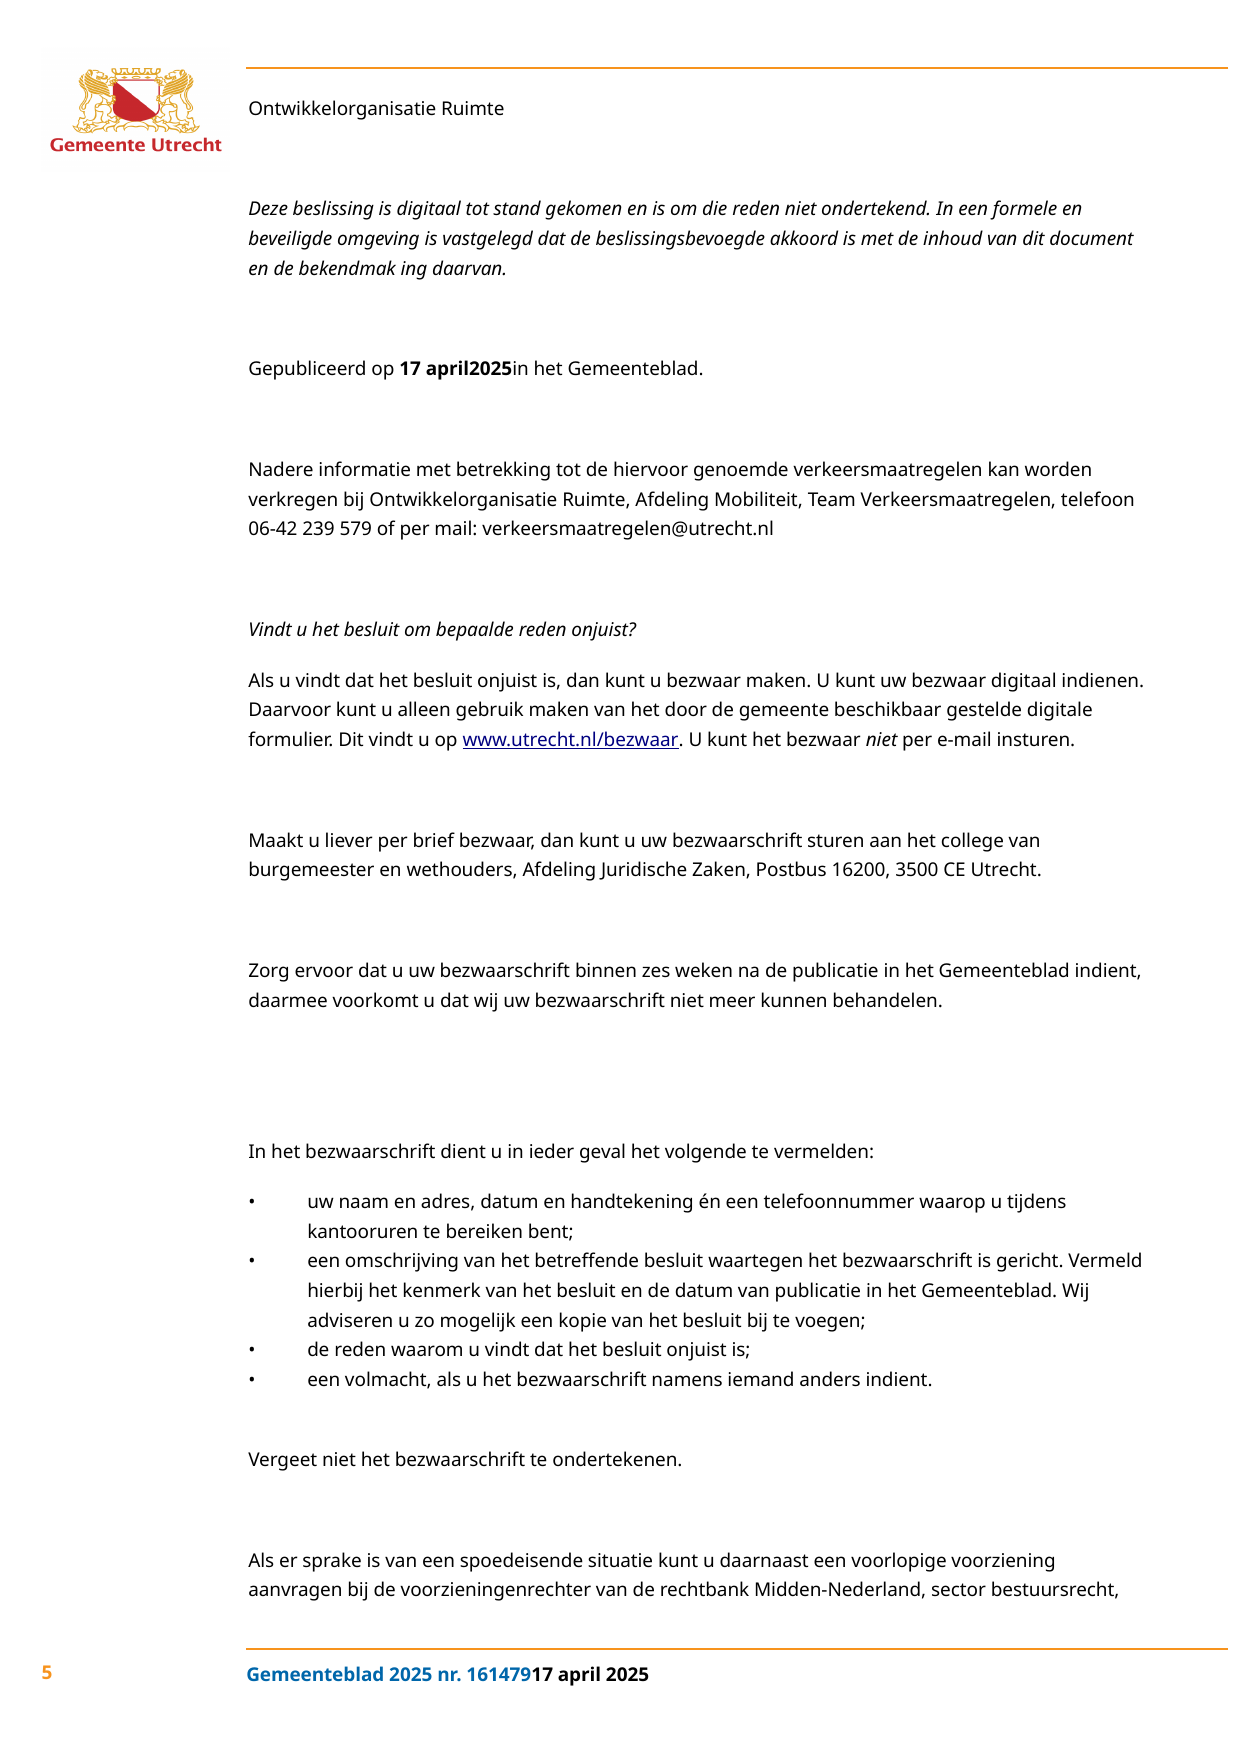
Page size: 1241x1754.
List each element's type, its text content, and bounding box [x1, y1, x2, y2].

list een omschrijving van het betreffende besluit waartegen het bezwaarschrift is gericht. Vermeld hierbij het kenmerk van het besluit en de datum van publicatie in het Gemeenteblad. Wij adviseren u zo mogelijk een kopie van het besluit bij te voegen; [248, 1248, 1152, 1333]
text Vindt u het besluit om bepaalde reden onjuist? [248, 616, 1152, 642]
text Ontwikkelorganisatie Ruimte [248, 95, 1152, 121]
text Vergeet niet het bezwaarschrift te ondertekenen. [248, 1446, 1152, 1472]
text Nadere informatie met betrekking tot de hiervoor genoemde verkeersmaatregelen kan worden verkregen bij Ontwikkelorganisatie Ruimte, Afdeling Mobiliteit, Team Verkeersmaatregelen, telefoon 06-42 239 579 of per mail: verkeersmaatregelen@utrecht.nl [248, 456, 1152, 541]
text Als u vindt dat het besluit onjuist is, dan kunt u bezwaar maken. U kunt uw bezwaar digitaal indienen. Daarvoor kunt u alleen gebruik maken van het door de gemeente beschikbaar gestelde digitale formulier. Dit vindt u op www.utrecht.nl/bezwaar. U kunt het bezwaar niet per e-mail insturen. [248, 667, 1152, 752]
text In het bezwaarschrift dient u in ieder geval het volgende te vermelden: [248, 1138, 1152, 1164]
text Als er sprake is van een spoedeisende situatie kunt u daarnaast een voorlopige voorziening aanvragen bij de voorzieningenrechter van de rechtbank Midden-Nederland, sector bestuursrecht, [248, 1547, 1152, 1602]
text Gepubliceerd op 17 april2025in het Gemeenteblad. [248, 356, 1152, 381]
list een volmacht, als u het bezwaarschrift namens iemand anders indient. [248, 1366, 1152, 1392]
list de reden waarom u vindt dat het besluit onjuist is; [248, 1336, 1152, 1362]
text Maakt u liever per brief bezwaar, dan kunt u uw bezwaarschrift sturen aan het college van burgemeester en wethouders, Afdeling Juridische Zaken, Postbus 16200, 3500 CE Utrecht. [248, 827, 1152, 882]
list uw naam en adres, datum en handtekening én een telefoonnummer waarop u tijdens kantooruren te bereiken bent; [248, 1188, 1152, 1244]
picture [41, 47, 231, 172]
text Deze beslissing is digitaal tot stand gekomen en is om die reden niet ondertekend. In een formele en beveiligde omgeving is vastgelegd dat de beslissingsbevoegde akkoord is met de inhoud van dit document en de bekendmak ing daarvan. [248, 196, 1152, 281]
text Zorg ervoor dat u uw bezwaarschrift binnen zes weken na de publicatie in het Gemeenteblad indient, daarmee voorkomt u dat wij uw bezwaarschrift niet meer kunnen behandelen. [248, 957, 1152, 1013]
